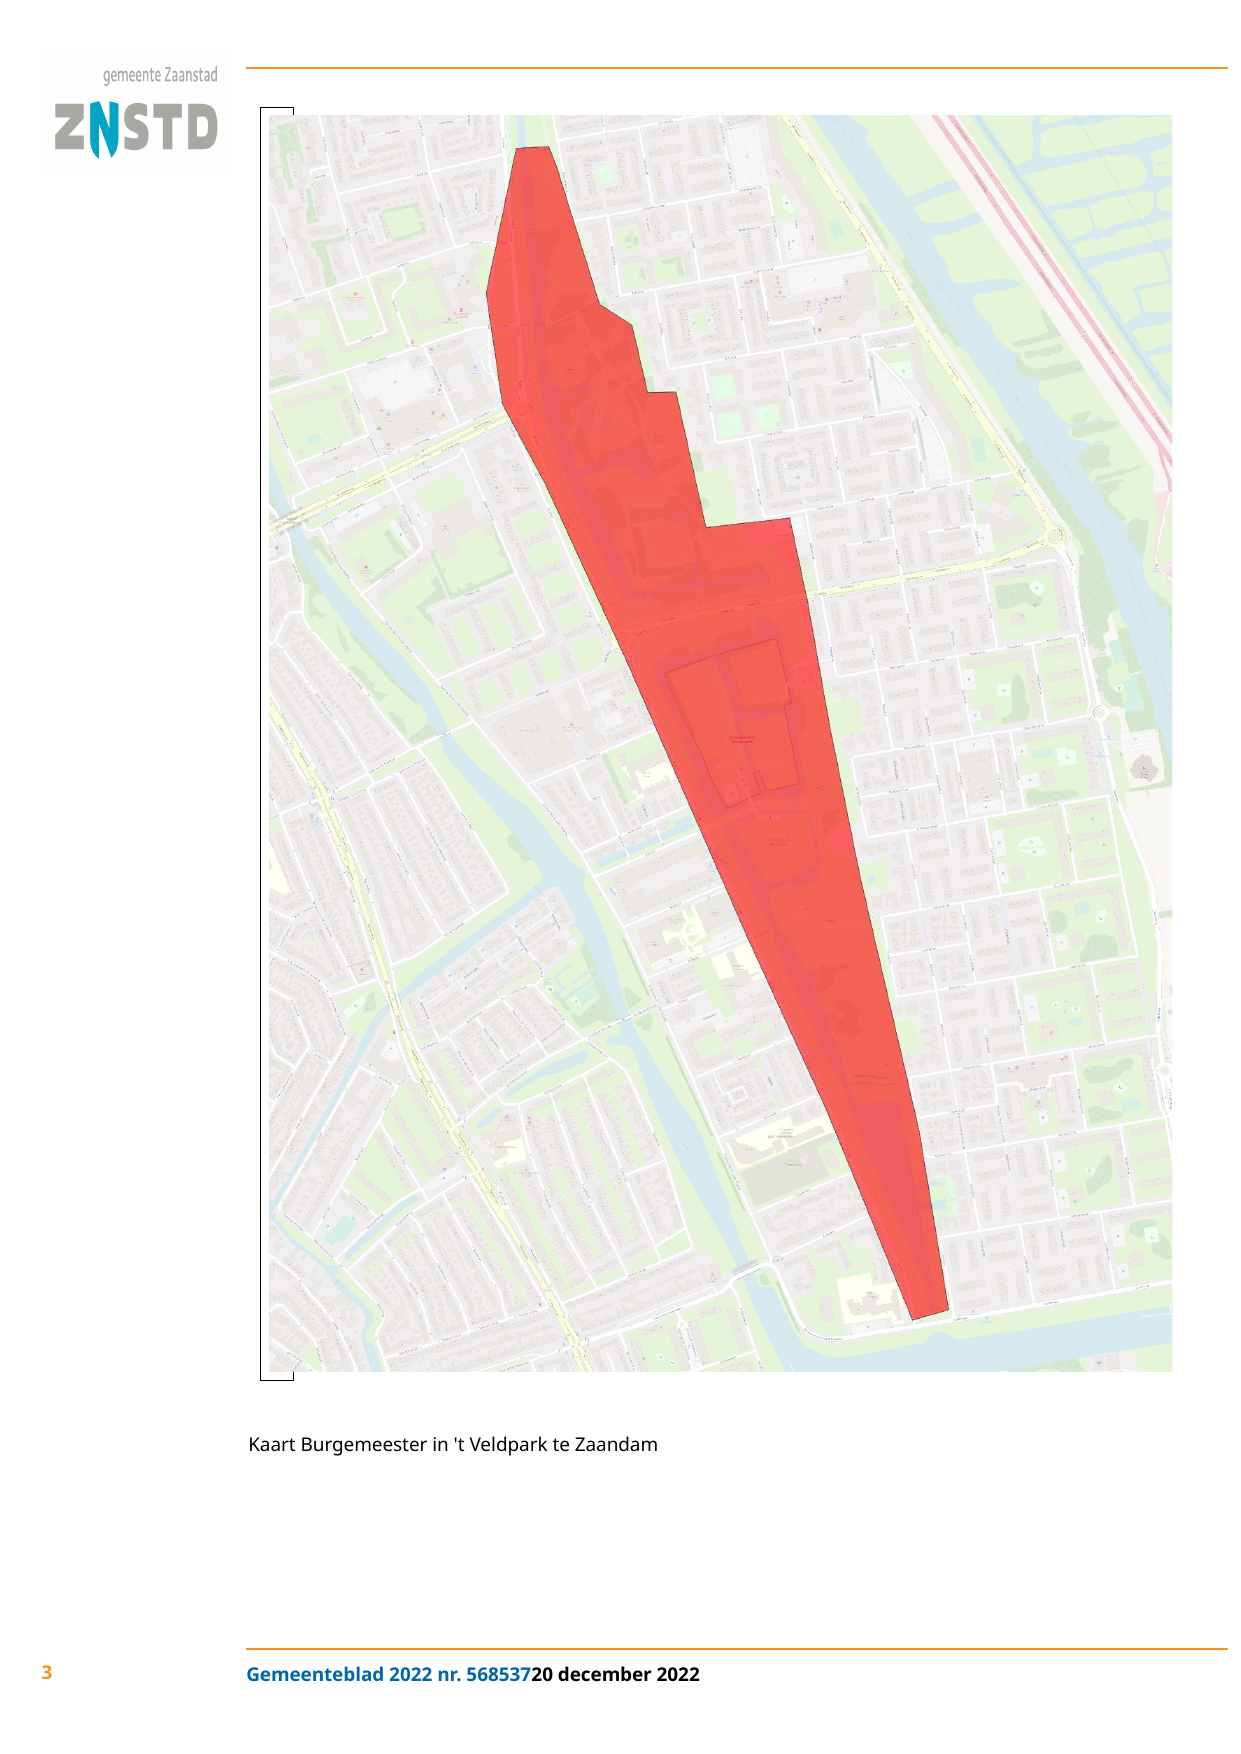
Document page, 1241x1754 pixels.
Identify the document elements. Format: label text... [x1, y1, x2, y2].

picture [268, 115, 1173, 1372]
text Kaart Burgemeester in 't Veldpark te Zaandam [248, 1431, 1152, 1457]
picture [41, 47, 231, 172]
